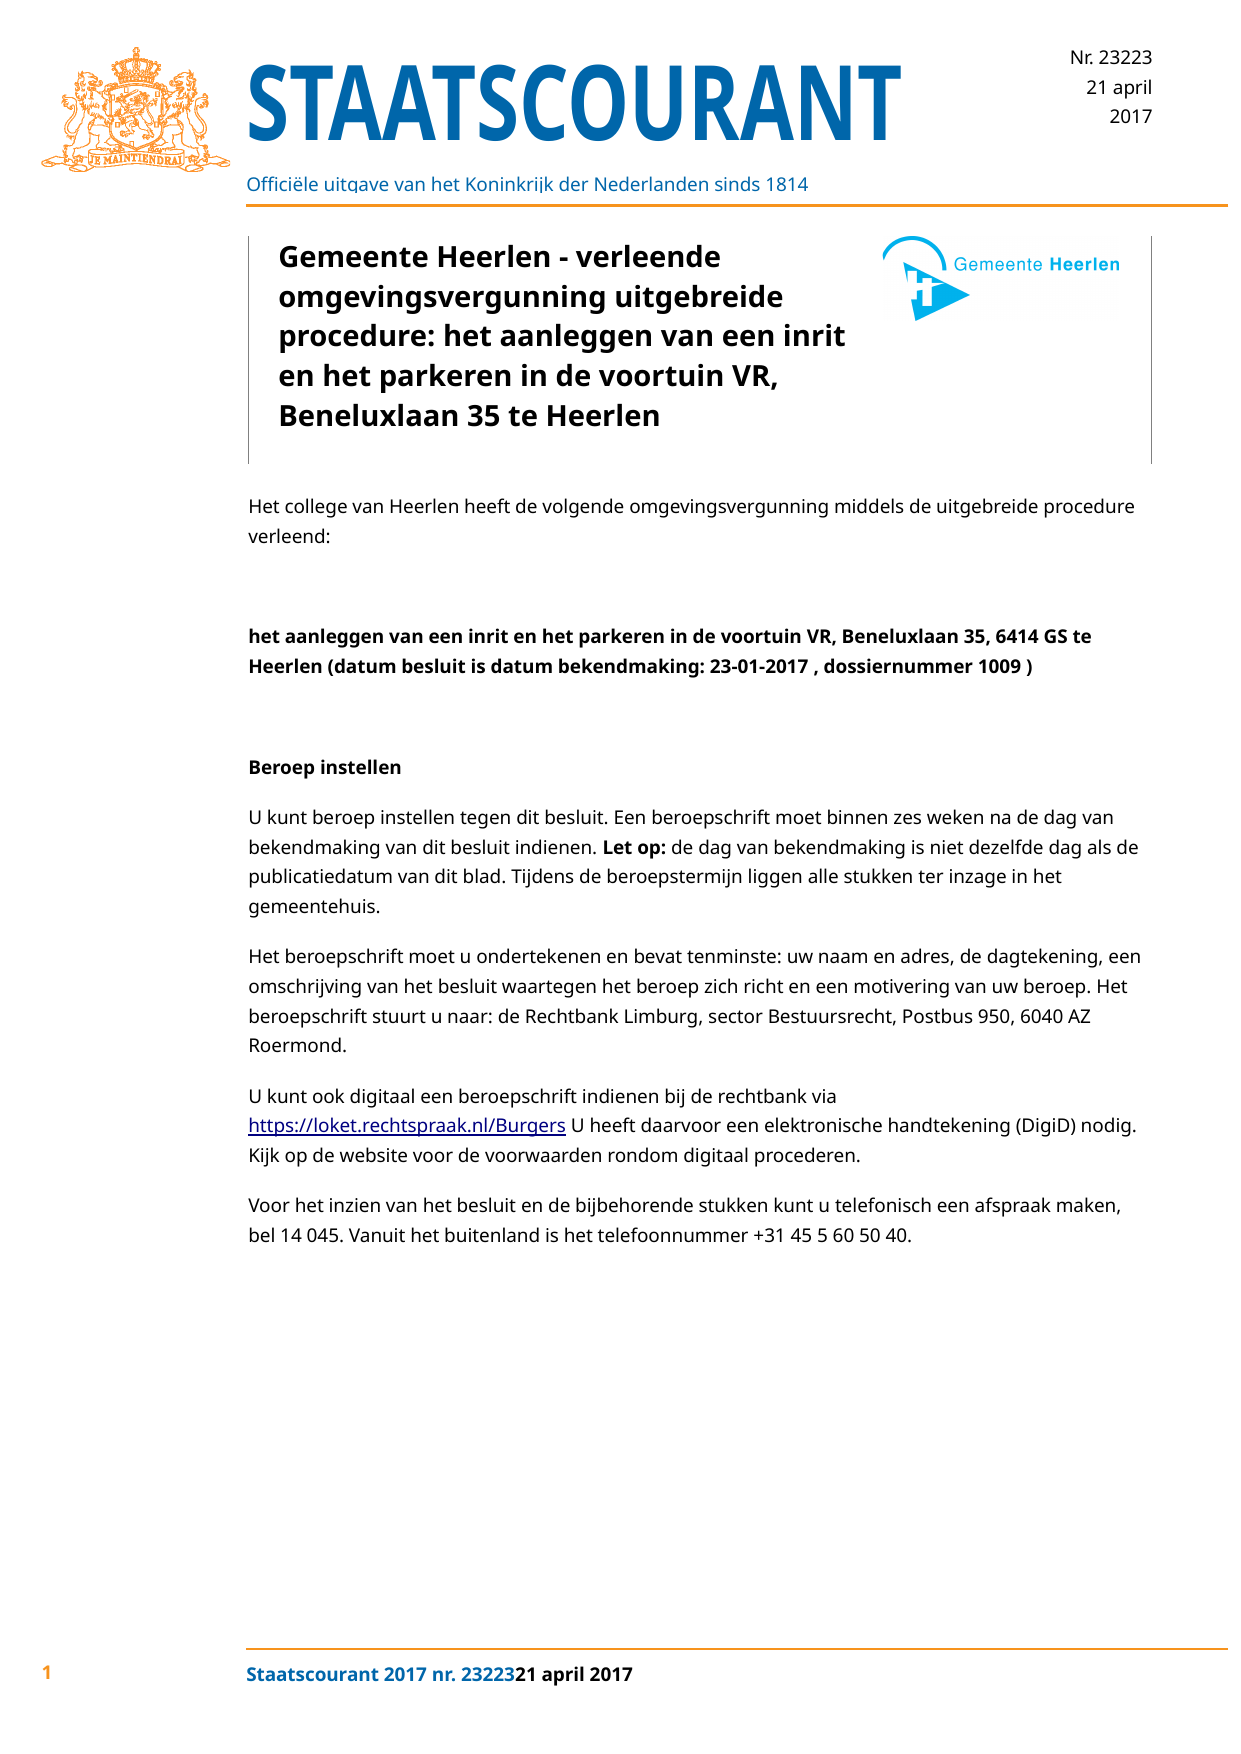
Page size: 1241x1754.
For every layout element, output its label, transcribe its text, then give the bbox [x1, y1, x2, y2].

text U kunt beroep instellen tegen dit besluit. Een beroepschrift moet binnen zes weken na de dag van bekendmaking van dit besluit indienen. Let op: de dag van bekendmaking is niet dezelfde dag als de publicatiedatum van dit blad. Tijdens de beroepstermijn liggen alle stukken ter inzage in het gemeentehuis. [248, 804, 1152, 919]
text Het college van Heerlen heeft de volgende omgevingsvergunning middels de uitgebreide procedure verleend: [248, 493, 1152, 549]
table_header [850, 236, 1151, 464]
text Het beroepschrift moet u ondertekenen en bevat tenminste: uw naam en adres, de dagtekening, een omschrijving van het besluit waartegen het beroep zich richt en een motivering van uw beroep. Het beroepschrift stuurt u naar: de Rechtbank Limburg, sector Bestuursrecht, Postbus 950, 6040 AZ Roermond. [248, 944, 1152, 1058]
text het aanleggen van een inrit en het parkeren in de voortuin VR, Beneluxlaan 35, 6414 GS te Heerlen (datum besluit is datum bekendmaking: 23-01-2017 , dossiernummer 1009 ) [248, 624, 1152, 679]
picture [882, 236, 903, 252]
text U kunt ook digitaal een beroepschrift indienen bij de rechtbank via https://loket.rechtspraak.nl/Burgers U heeft daarvoor een elektronische handtekening (DigiD) nodig. Kijk op de website voor de voorwaarden rondom digitaal procederen. [248, 1083, 1152, 1168]
picture [41, 47, 231, 172]
text Voor het inzien van het besluit en de bijbehorende stukken kunt u telefonisch een afspraak maken, bel 14 045. Vanuit het buitenland is het telefoonnummer +31 45 5 60 50 40. [248, 1192, 1152, 1248]
text Beroep instellen [248, 754, 1152, 780]
picture [882, 236, 1119, 321]
table_header Gemeente Heerlen - verleende omgevingsvergunning uitgebreide procedure: het aanleggen van een inrit en het parkeren in de voortuin VR, Beneluxlaan 35 te Heerlen [249, 236, 850, 464]
